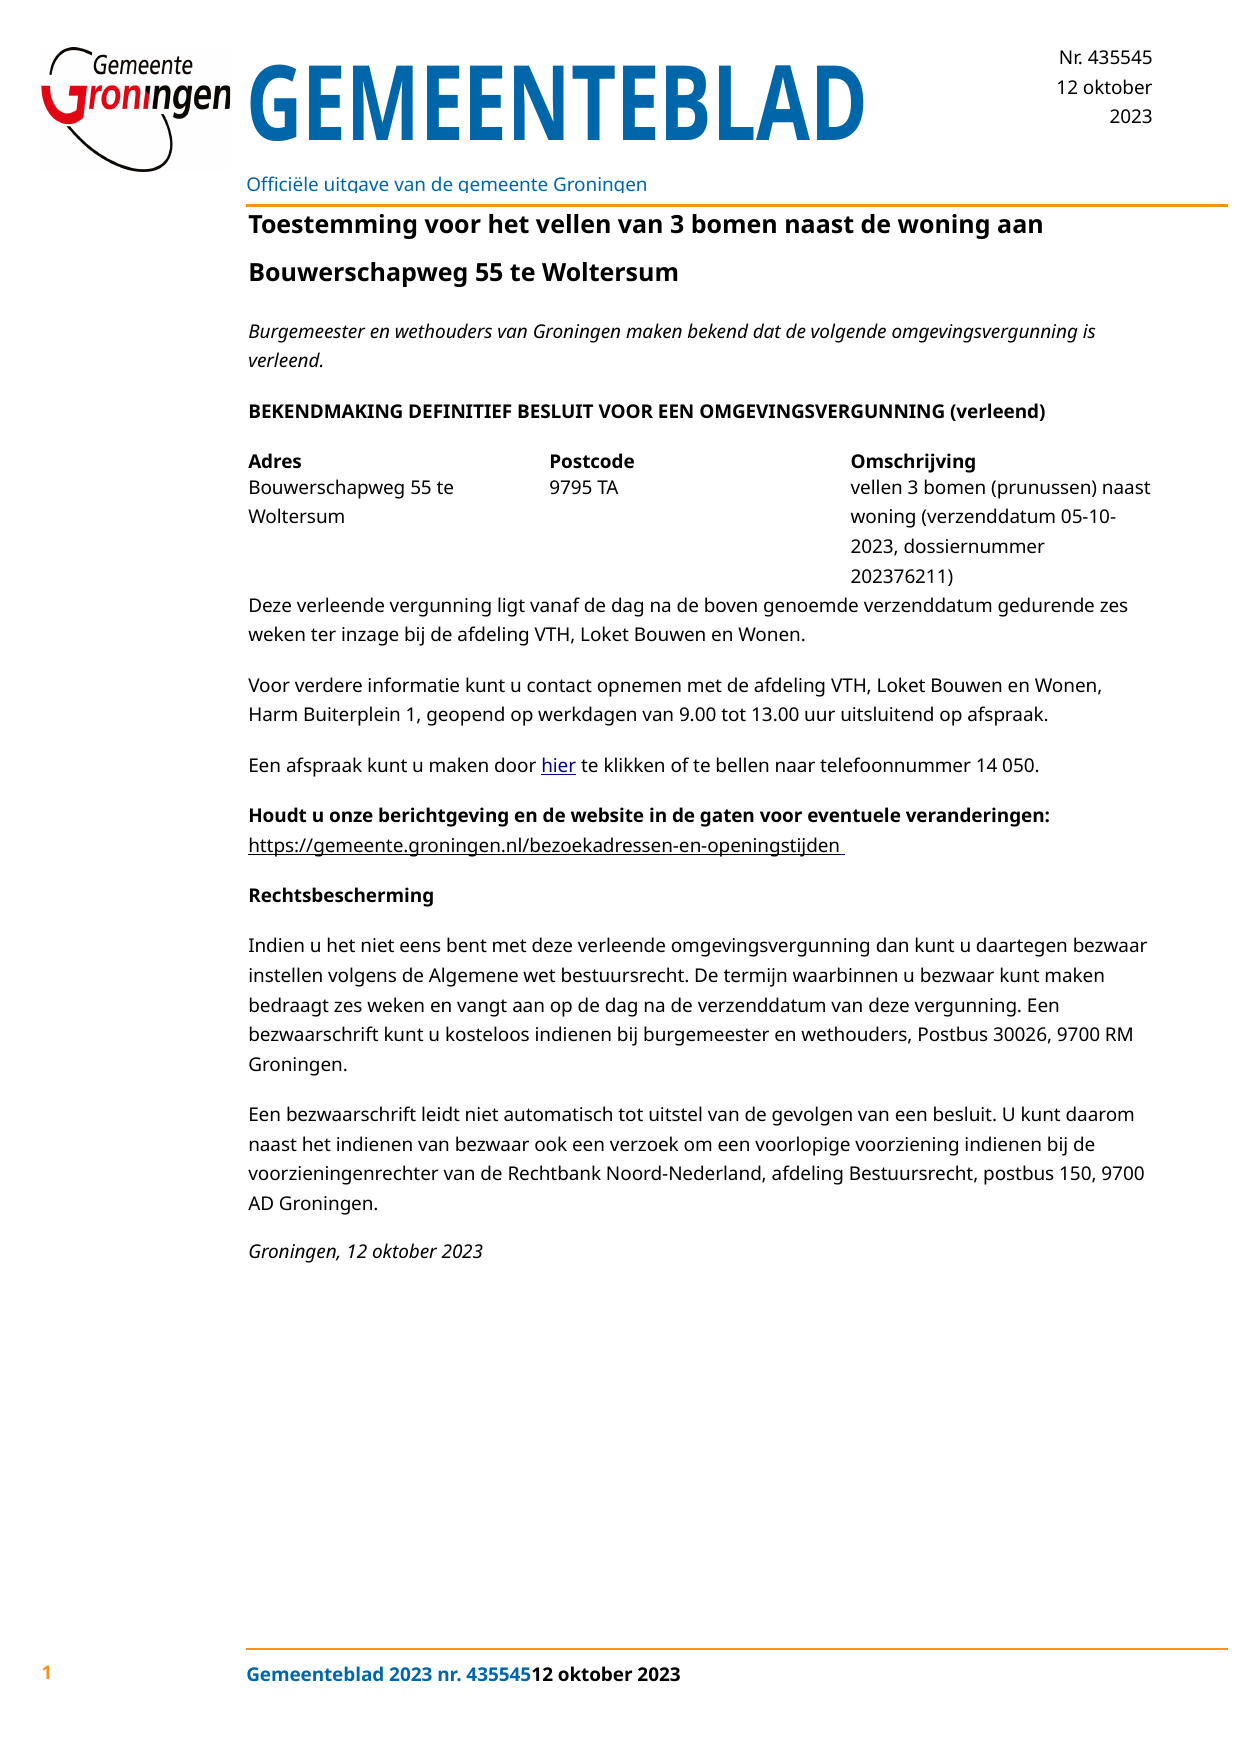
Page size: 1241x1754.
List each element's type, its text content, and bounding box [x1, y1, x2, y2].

text BEKENDMAKING DEFINITIEF BESLUIT VOOR EEN OMGEVINGSVERGUNNING (verleend) [248, 398, 1152, 424]
table_cell 9795 TA [549, 474, 850, 589]
table_cell vellen 3 bomen (prunussen) naast woning (verzenddatum 05-10-2023, dossiernummer 202376211) [850, 474, 1152, 589]
text Deze verleende vergunning ligt vanaf de dag na de boven genoemde verzenddatum gedurende zes weken ter inzage bij de afdeling VTH, Loket Bouwen en Wonen. [248, 592, 1152, 647]
text Een afspraak kunt u maken door hier te klikken of te bellen naar telefoonnummer 14 050. [248, 752, 1152, 778]
text Rechtsbescherming [248, 882, 1152, 908]
text Burgemeester en wethouders van Groningen maken bekend dat de volgende omgevingsvergunning is verleend. [248, 318, 1152, 373]
text Groningen, 12 oktober 2023 [248, 1238, 1152, 1264]
table_cell Bouwerschapweg 55 te Woltersum [248, 474, 549, 589]
table_header Adres [248, 449, 549, 474]
text Een bezwaarschrift leidt niet automatisch tot uitstel van de gevolgen van een besluit. U kunt daarom naast het indienen van bezwaar ook een verzoek om een voorlopige voorziening indienen bij de voorzieningenrechter van de Rechtbank Noord-Nederland, afdeling Bestuursrecht, postbus 150, 9700 AD Groningen. [248, 1101, 1152, 1216]
table_header Omschrijving [850, 449, 1152, 474]
text Indien u het niet eens bent met deze verleende omgevingsvergunning dan kunt u daartegen bezwaar instellen volgens de Algemene wet bestuursrecht. De termijn waarbinnen u bezwaar kunt maken bedraagt zes weken en vangt aan op de dag na de verzenddatum van deze vergunning. Een bezwaarschrift kunt u kosteloos indienen bij burgemeester en wethouders, Postbus 30026, 9700 RM Groningen. [248, 933, 1152, 1077]
text Toestemming voor het vellen van 3 bomen naast de woning aan Bouwerschapweg 55 te Woltersum [248, 207, 1152, 288]
table_header Postcode [549, 449, 850, 474]
text Voor verdere informatie kunt u contact opnemen met de afdeling VTH, Loket Bouwen en Wonen, Harm Buiterplein 1, geopend op werkdagen van 9.00 tot 13.00 uur uitsluitend op afspraak. [248, 672, 1152, 727]
picture [41, 47, 231, 172]
text Houdt u onze berichtgeving en de website in de gaten voor eventuele veranderingen: https://gemeente.groningen.nl/bezoekadressen-en-openingstijden [248, 802, 1152, 858]
